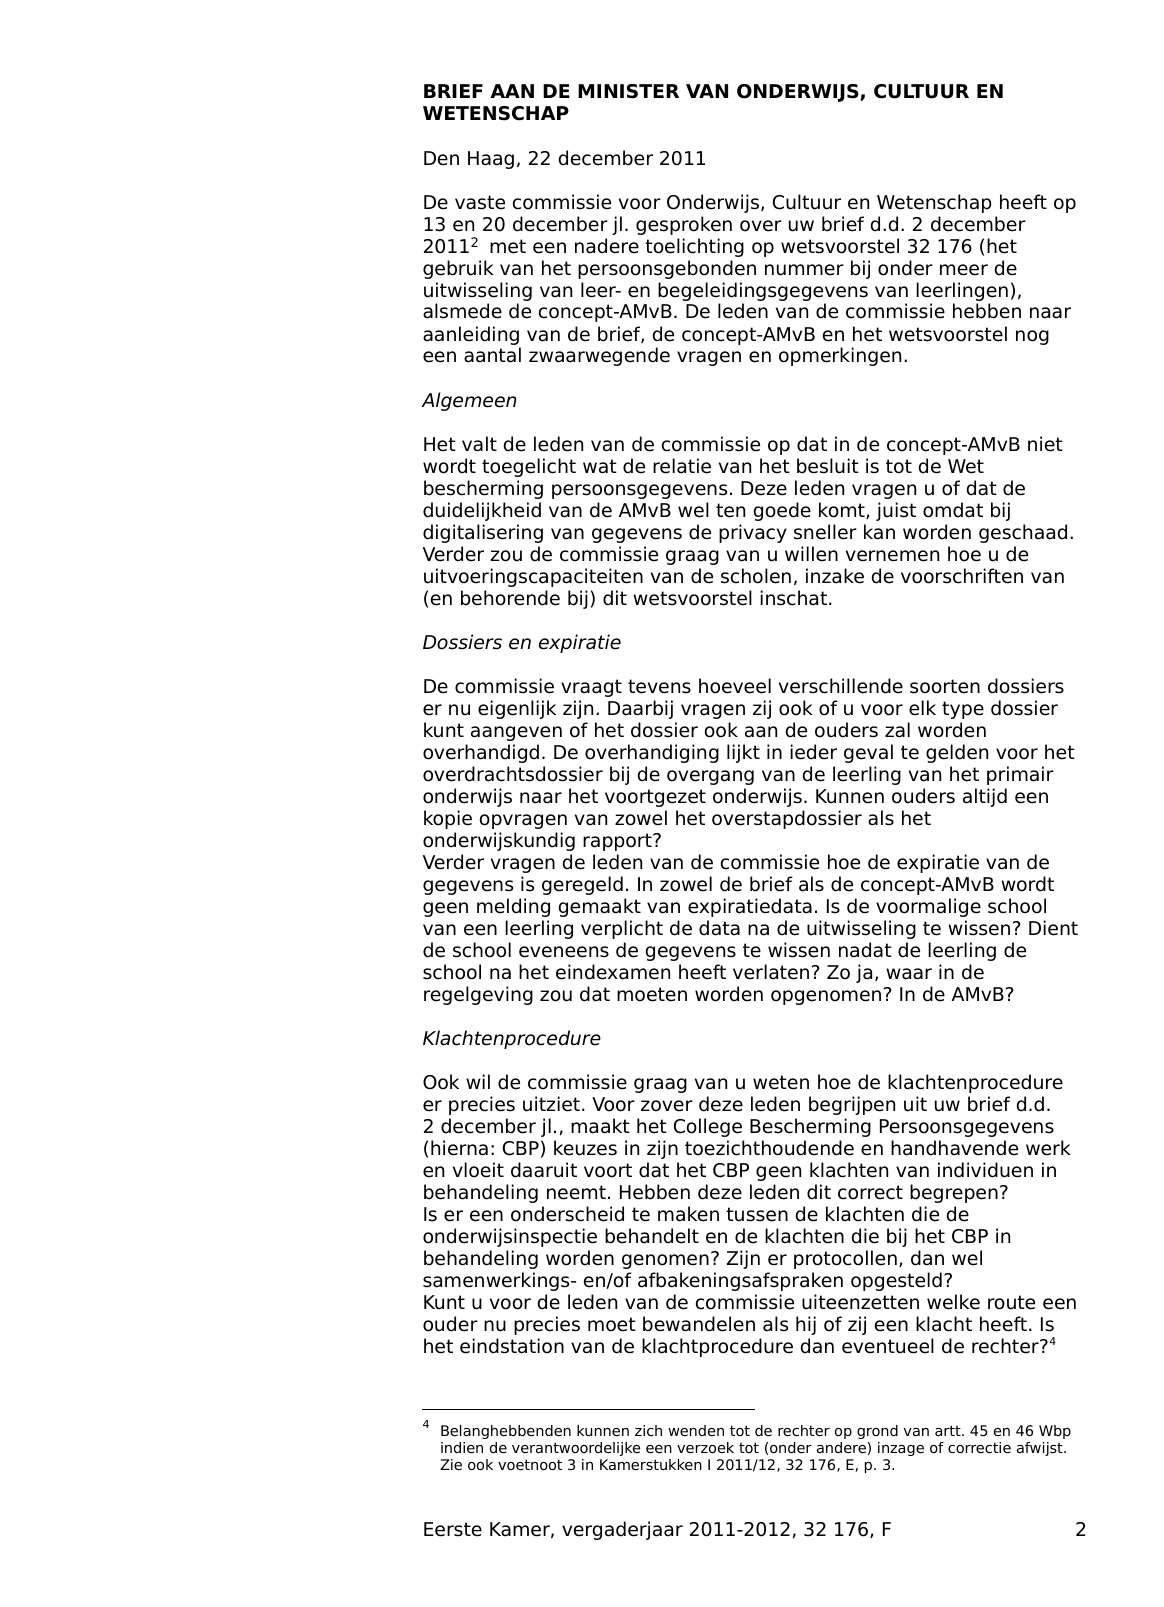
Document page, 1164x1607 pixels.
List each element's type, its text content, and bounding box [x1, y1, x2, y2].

text Belanghebbenden kunnen zich wenden tot de rechter op grond van artt. 45 en 46 Wbp indien de verantwoordelijke een verzoek tot (onder andere) inzage of correctie afwijst. Zie ook voetnoot 3 in Kamerstukken I 2011/12, 32 176, E, p. 3. [422, 1418, 1087, 1474]
text Het valt de leden van de commissie op dat in de concept-AMvB niet wordt toegelicht wat de relatie van het besluit is tot de Wet bescherming persoonsgegevens. Deze leden vragen u of dat de duidelijkheid van de AMvB wel ten goede komt, juist omdat bij digitalisering van gegevens de privacy sneller kan worden geschaad. [422, 434, 1087, 544]
text Is er een onderscheid te maken tussen de klachten die de onderwijsinspectie behandelt en de klachten die bij het CBP in behandeling worden genomen? Zijn er protocollen, dan wel samenwerkings- en/of afbakeningsafspraken opgesteld? [422, 1204, 1087, 1292]
text Den Haag, 22 december 2011 [422, 147, 1087, 169]
text Verder zou de commissie graag van u willen vernemen hoe u de uitvoeringscapaciteiten van de scholen, inzake de voorschriften van (en behorende bij) dit wetsvoorstel inschat. [422, 544, 1087, 609]
text Kunt u voor de leden van de commissie uiteenzetten welke route een ouder nu precies moet bewandelen als hij of zij een klacht heeft. Is het eindstation van de klachtprocedure dan eventueel de rechter? [422, 1292, 1087, 1358]
subtitle Algemeen [422, 389, 1087, 412]
text Ook wil de commissie graag van u weten hoe de klachtenprocedure er precies uitziet. Voor zover deze leden begrijpen uit uw brief d.d. 2 december jl., maakt het College Bescherming Persoonsgegevens (hierna: CBP) keuzes in zijn toezichthoudende en handhavende werk en vloeit daaruit voort dat het CBP geen klachten van individuen in behandeling neemt. Hebben deze leden dit correct begrepen? [422, 1072, 1087, 1204]
subtitle Klachtenprocedure [422, 1028, 1087, 1050]
text De vaste commissie voor Onderwijs, Cultuur en Wetenschap heeft op 13 en 20 december jl. gesproken over uw brief d.d. 2 december 20112 met een nadere toelichting op wetsvoorstel 32 176 (het gebruik van het persoonsgebonden nummer bij onder meer de uitwisseling van leer- en begeleidingsgegevens van leerlingen), alsmede de concept-AMvB. De leden van de commissie hebben naar aanleiding van de brief, de concept-AMvB en het wetsvoorstel nog een aantal zwaarwegende vragen en opmerkingen. [422, 192, 1087, 367]
subtitle Dossiers en expiratie [422, 632, 1087, 654]
text De commissie vraagt tevens hoeveel verschillende soorten dossiers er nu eigenlijk zijn. Daarbij vragen zij ook of u voor elk type dossier kunt aangeven of het dossier ook aan de ouders zal worden overhandigd. De overhandiging lijkt in ieder geval te gelden voor het overdrachtsdossier bij de overgang van de leerling van het primair onderwijs naar het voortgezet onderwijs. Kunnen ouders altijd een kopie opvragen van zowel het overstapdossier als het onderwijskundig rapport? [422, 676, 1087, 852]
subtitle BRIEF AAN DE MINISTER VAN ONDERWIJS, CULTUUR EN WETENSCHAP [422, 81, 1087, 125]
text Verder vragen de leden van de commissie hoe de expiratie van de gegevens is geregeld. In zowel de brief als de concept-AMvB wordt geen melding gemaakt van expiratiedata. Is de voormalige school van een leerling verplicht de data na de uitwisseling te wissen? Dient de school eveneens de gegevens te wissen nadat de leerling de school na het eindexamen heeft verlaten? Zo ja, waar in de regelgeving zou dat moeten worden opgenomen? In de AMvB? [422, 852, 1087, 1006]
